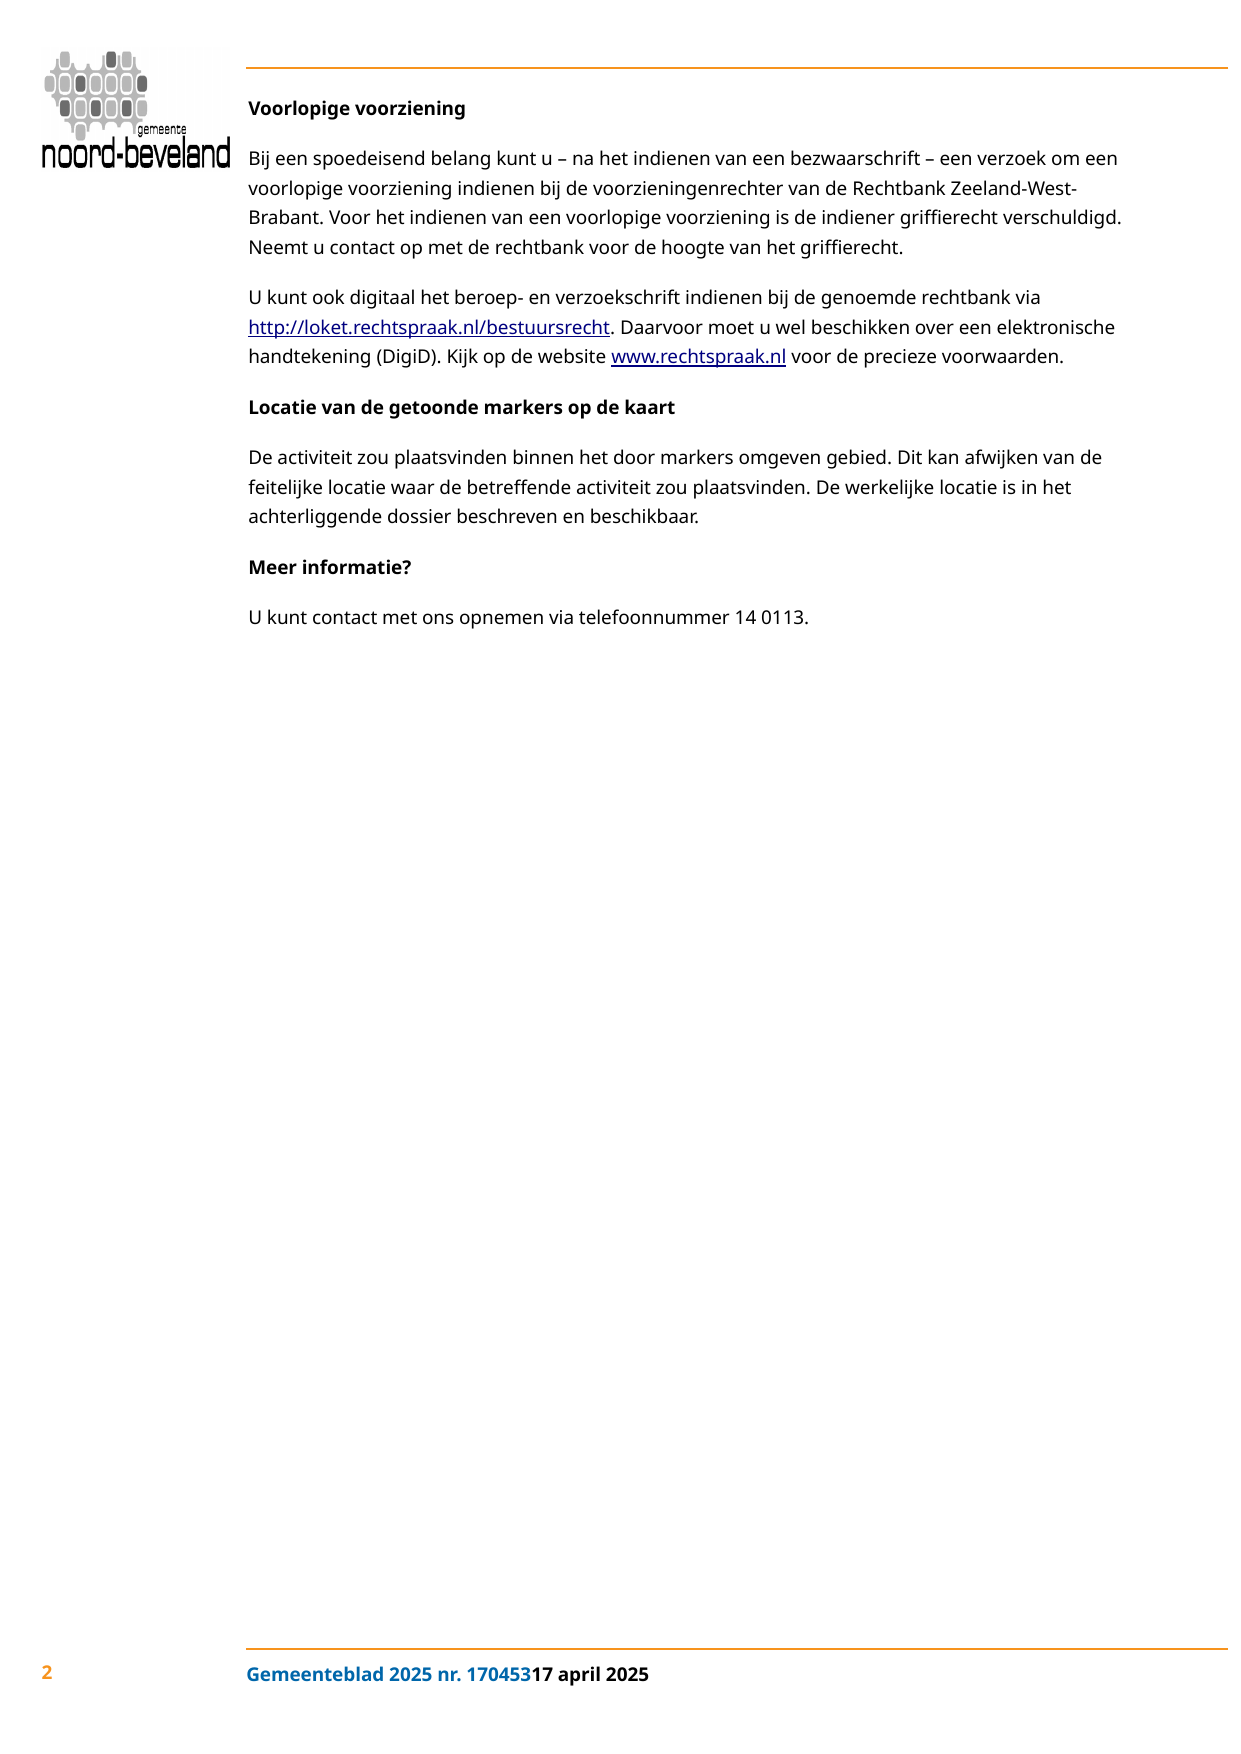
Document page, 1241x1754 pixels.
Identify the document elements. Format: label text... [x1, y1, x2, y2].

text De activiteit zou plaatsvinden binnen het door markers omgeven gebied. Dit kan afwijken van de feitelijke locatie waar de betreffende activiteit zou plaatsvinden. De werkelijke locatie is in het achterliggende dossier beschreven en beschikbaar. [248, 444, 1152, 529]
text Voorlopige voorziening [248, 95, 1152, 121]
picture [41, 47, 231, 172]
text U kunt ook digitaal het beroep- en verzoekschrift indienen bij de genoemde rechtbank via http://loket.rechtspraak.nl/bestuursrecht. Daarvoor moet u wel beschikken over een elektronische handtekening (DigiD). Kijk op de website www.rechtspraak.nl voor de precieze voorwaarden. [248, 284, 1152, 369]
text Locatie van de getoonde markers op de kaart [248, 394, 1152, 420]
text U kunt contact met ons opnemen via telefoonnummer 14 0113. [248, 604, 1152, 630]
text Bij een spoedeisend belang kunt u – na het indienen van een bezwaarschrift – een verzoek om een voorlopige voorziening indienen bij de voorzieningenrechter van de Rechtbank Zeeland-West-Brabant. Voor het indienen van een voorlopige voorziening is de indiener griffierecht verschuldigd. Neemt u contact op met de rechtbank voor de hoogte van het griffierecht. [248, 145, 1152, 260]
text Meer informatie? [248, 554, 1152, 580]
